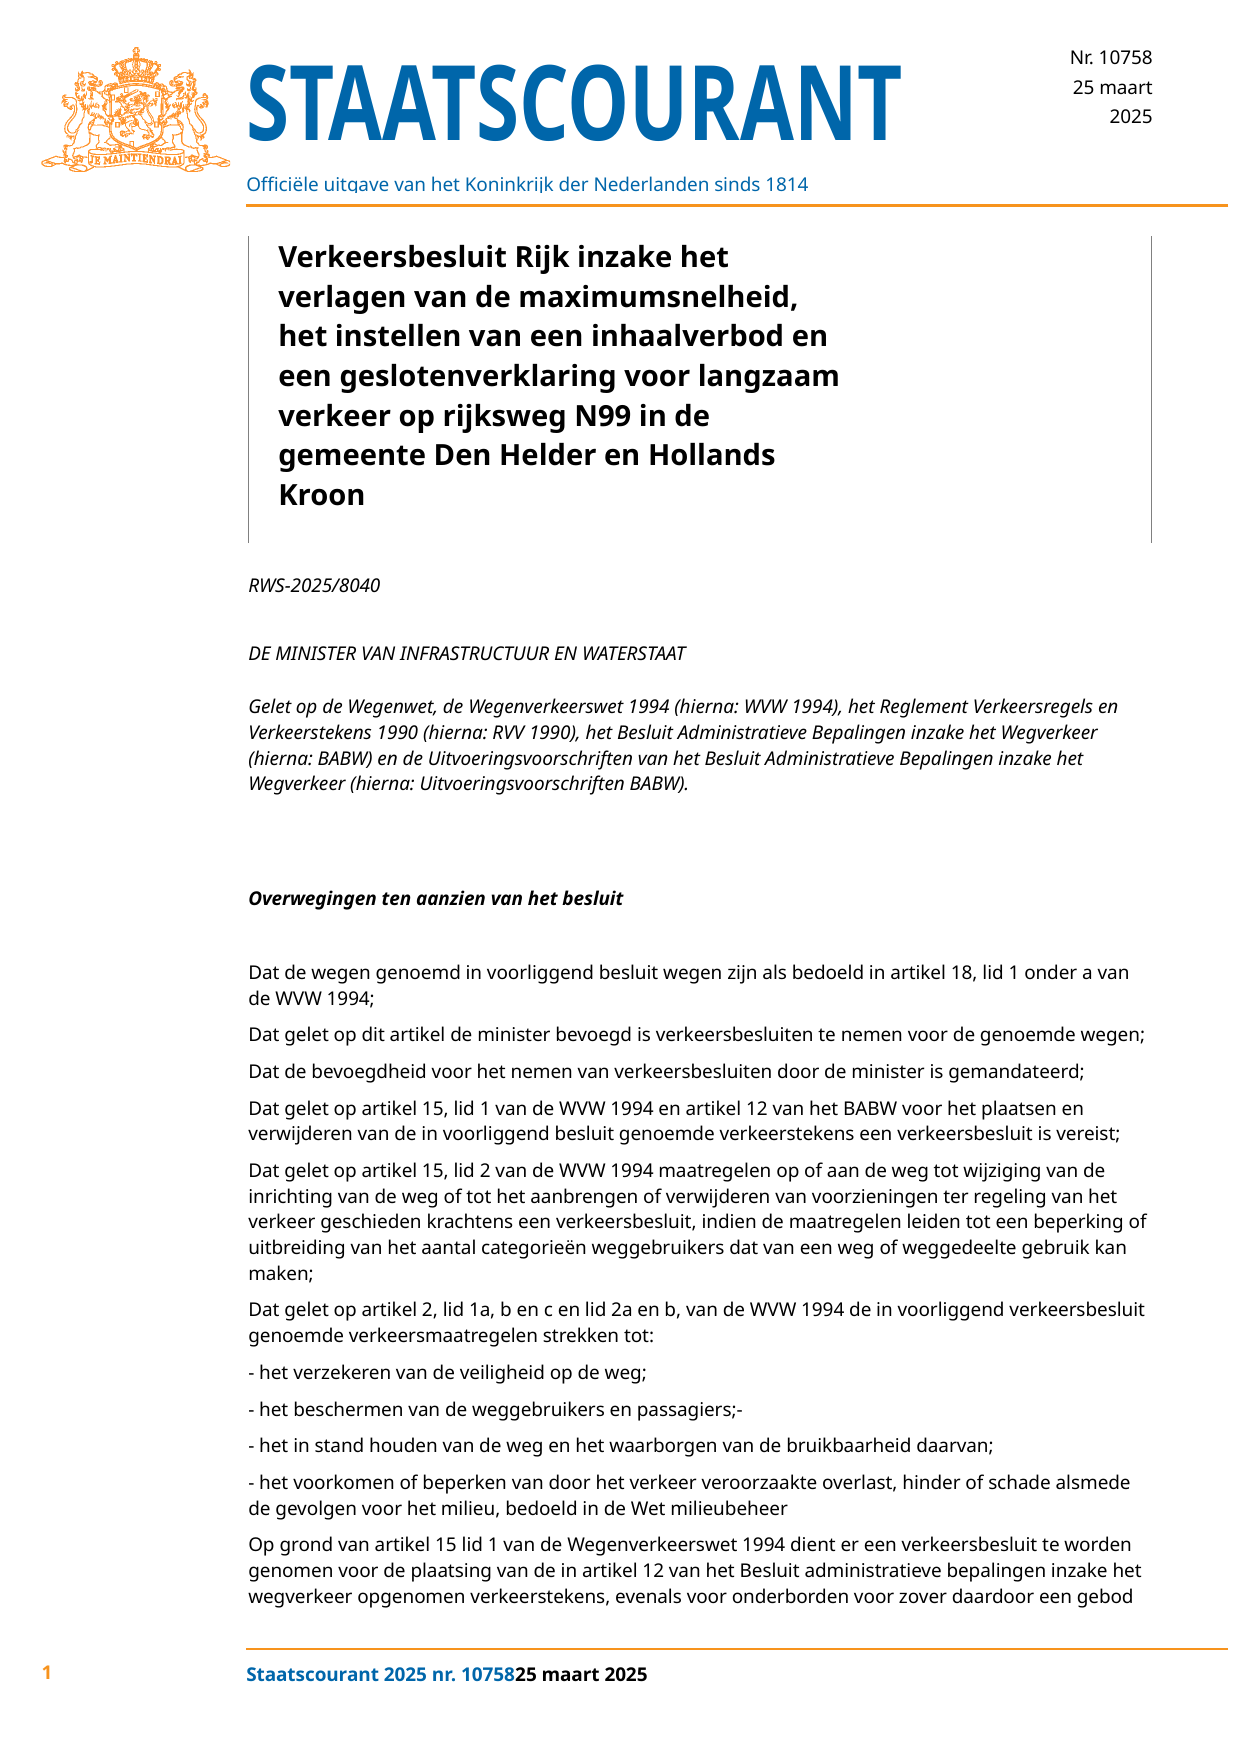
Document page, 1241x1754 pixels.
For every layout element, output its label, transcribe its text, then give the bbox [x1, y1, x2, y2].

text Dat gelet op artikel 15, lid 2 van de WVW 1994 maatregelen op of aan de weg tot wijziging van de inrichting van de weg of tot het aanbrengen of verwijderen van voorzieningen ter regeling van het verkeer geschieden krachtens een verkeersbesluit, indien de maatregelen leiden tot een beperking of uitbreiding van het aantal categorieën weggebruikers dat van een weg of weggedeelte gebruik kan maken; [248, 1157, 1152, 1286]
text Dat de bevoegdheid voor het nemen van verkeersbesluiten door de minister is gemandateerd; [248, 1058, 1152, 1084]
text - het voorkomen of beperken van door het verkeer veroorzaakte overlast, hinder of schade alsmede de gevolgen voor het milieu, bedoeld in de Wet milieubeheer [248, 1469, 1152, 1521]
text Dat gelet op dit artikel de minister bevoegd is verkeersbesluiten te nemen voor de genoemde wegen; [248, 1021, 1152, 1047]
picture [41, 47, 231, 172]
table_header [850, 414, 1151, 543]
picture [912, 236, 1090, 414]
text DE MINISTER VAN INFRASTRUCTUUR EN WATERSTAAT [248, 640, 1152, 666]
text Gelet op de Wegenwet, de Wegenverkeerswet 1994 (hierna: WVW 1994), het Reglement Verkeersregels en Verkeerstekens 1990 (hierna: RVV 1990), het Besluit Administratieve Bepalingen inzake het Wegverkeer (hierna: BABW) en de Uitvoeringsvoorschriften van het Besluit Administratieve Bepalingen inzake het Wegverkeer (hierna: Uitvoeringsvoorschriften BABW). [248, 693, 1152, 796]
text Dat gelet op artikel 2, lid 1a, b en c en lid 2a en b, van de WVW 1994 de in voorliggend verkeersbesluit genoemde verkeersmaatregelen strekken tot: [248, 1297, 1152, 1348]
text Dat de wegen genoemd in voorliggend besluit wegen zijn als bedoeld in artikel 18, lid 1 onder a van de WVW 1994; [248, 959, 1152, 1010]
table_header [1090, 236, 1151, 413]
text Overwegingen ten aanzien van het besluit [248, 886, 1152, 911]
text Dat gelet op artikel 15, lid 1 van de WVW 1994 en artikel 12 van het BABW voor het plaatsen en verwijderen van de in voorliggend besluit genoemde verkeerstekens een verkeersbesluit is vereist; [248, 1095, 1152, 1146]
text Op grond van artikel 15 lid 1 van de Wegenverkeerswet 1994 dient er een verkeersbesluit te worden genomen voor de plaatsing van de in artikel 12 van het Besluit administratieve bepalingen inzake het wegverkeer opgenomen verkeerstekens, evenals voor onderborden voor zover daardoor een gebod [248, 1531, 1152, 1609]
table_header [850, 236, 912, 413]
text RWS-2025/8040 [248, 573, 1152, 598]
text - het in stand houden van de weg en het waarborgen van de bruikbaarheid daarvan; [248, 1432, 1152, 1458]
text - het beschermen van de weggebruikers en passagiers;- [248, 1396, 1152, 1421]
text - het verzekeren van de veiligheid op de weg; [248, 1359, 1152, 1385]
table_header Verkeersbesluit Rijk inzake het verlagen van de maximumsnelheid, het instellen van een inhaalverbod en een geslotenverklaring voor langzaam verkeer op rijksweg N99 in de gemeente Den Helder en Hollands Kroon [249, 236, 850, 543]
